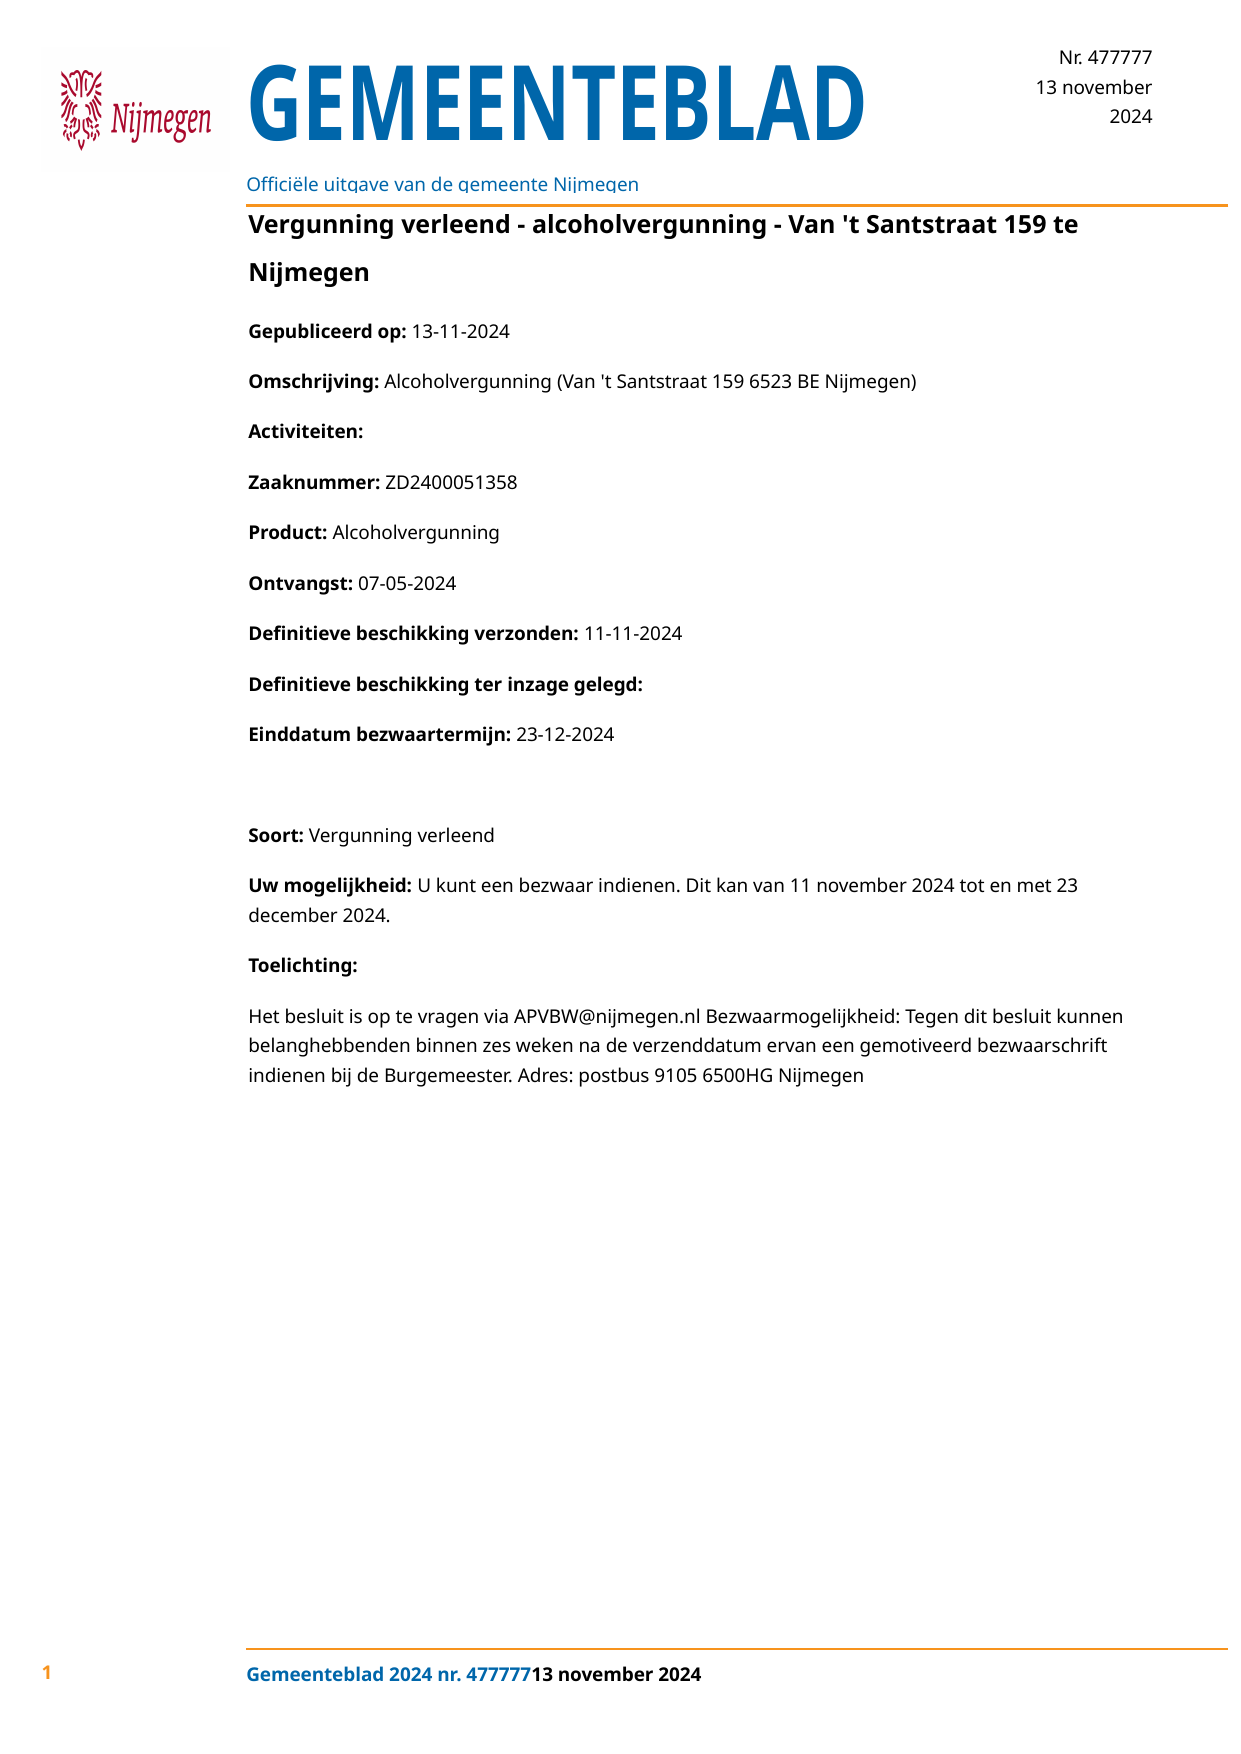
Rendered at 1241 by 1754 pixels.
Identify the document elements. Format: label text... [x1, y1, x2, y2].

text Vergunning verleend - alcoholvergunning - Van 't Santstraat 159 te Nijmegen [248, 207, 1152, 288]
text Zaaknummer: ZD2400051358 [248, 469, 1152, 495]
text Product: Alcoholvergunning [248, 519, 1152, 545]
text Soort: Vergunning verleend [248, 822, 1152, 848]
text Einddatum bezwaartermijn: 23-12-2024 [248, 721, 1152, 747]
text Omschrijving: Alcoholvergunning (Van 't Santstraat 159 6523 BE Nijmegen) [248, 368, 1152, 394]
text Activiteiten: [248, 419, 1152, 444]
text Het besluit is op te vragen via APVBW@nijmegen.nl Bezwaarmogelijkheid: Tegen dit besluit kunnen belanghebbenden binnen zes weken na de verzenddatum ervan een gemotiveerd bezwaarschrift indienen bij de Burgemeester. Adres: postbus 9105 6500HG Nijmegen [248, 1003, 1152, 1088]
text Ontvangst: 07-05-2024 [248, 570, 1152, 596]
text Definitieve beschikking ter inzage gelegd: [248, 671, 1152, 697]
text Definitieve beschikking verzonden: 11-11-2024 [248, 620, 1152, 646]
text Uw mogelijkheid: U kunt een bezwaar indienen. Dit kan van 11 november 2024 tot en met 23 december 2024. [248, 872, 1152, 928]
text Toelichting: [248, 952, 1152, 978]
picture [41, 47, 231, 172]
text Gepubliceerd op: 13-11-2024 [248, 318, 1152, 344]
